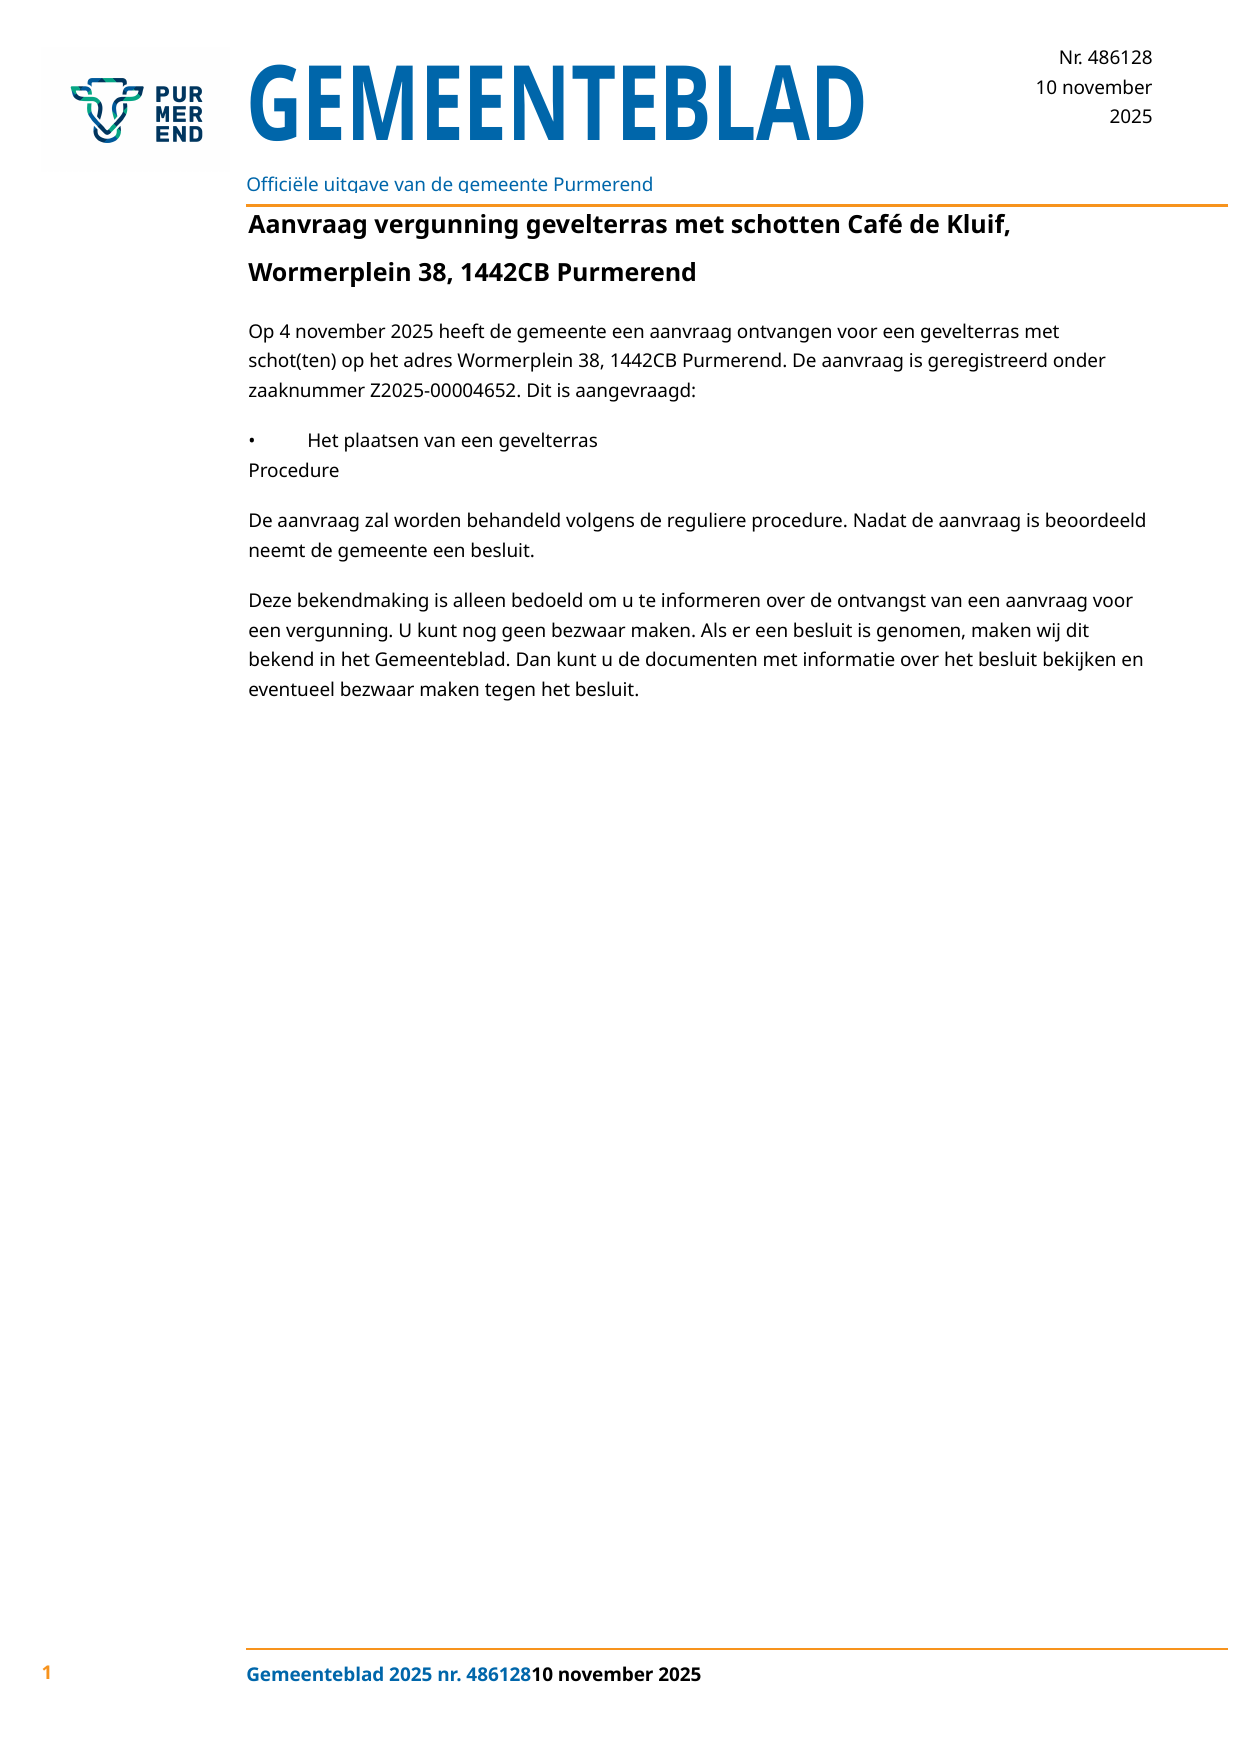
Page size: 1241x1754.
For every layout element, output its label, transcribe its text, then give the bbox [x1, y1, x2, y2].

text Deze bekendmaking is alleen bedoeld om u te informeren over de ontvangst van een aanvraag voor een vergunning. U kunt nog geen bezwaar maken. Als er een besluit is genomen, maken wij dit bekend in het Gemeenteblad. Dan kunt u de documenten met informatie over het besluit bekijken en eventueel bezwaar maken tegen het besluit. [248, 587, 1152, 702]
text Aanvraag vergunning gevelterras met schotten Café de Kluif, Wormerplein 38, 1442CB Purmerend [248, 207, 1152, 288]
list Het plaatsen van een gevelterras [248, 427, 1152, 453]
text Op 4 november 2025 heeft de gemeente een aanvraag ontvangen voor een gevelterras met schot(ten) op het adres Wormerplein 38, 1442CB Purmerend. De aanvraag is geregistreerd onder zaaknummer Z2025-00004652. Dit is aangevraagd: [248, 318, 1152, 403]
picture [41, 47, 231, 172]
text Procedure [248, 457, 1152, 483]
text De aanvraag zal worden behandeld volgens de reguliere procedure. Nadat de aanvraag is beoordeeld neemt de gemeente een besluit. [248, 507, 1152, 563]
